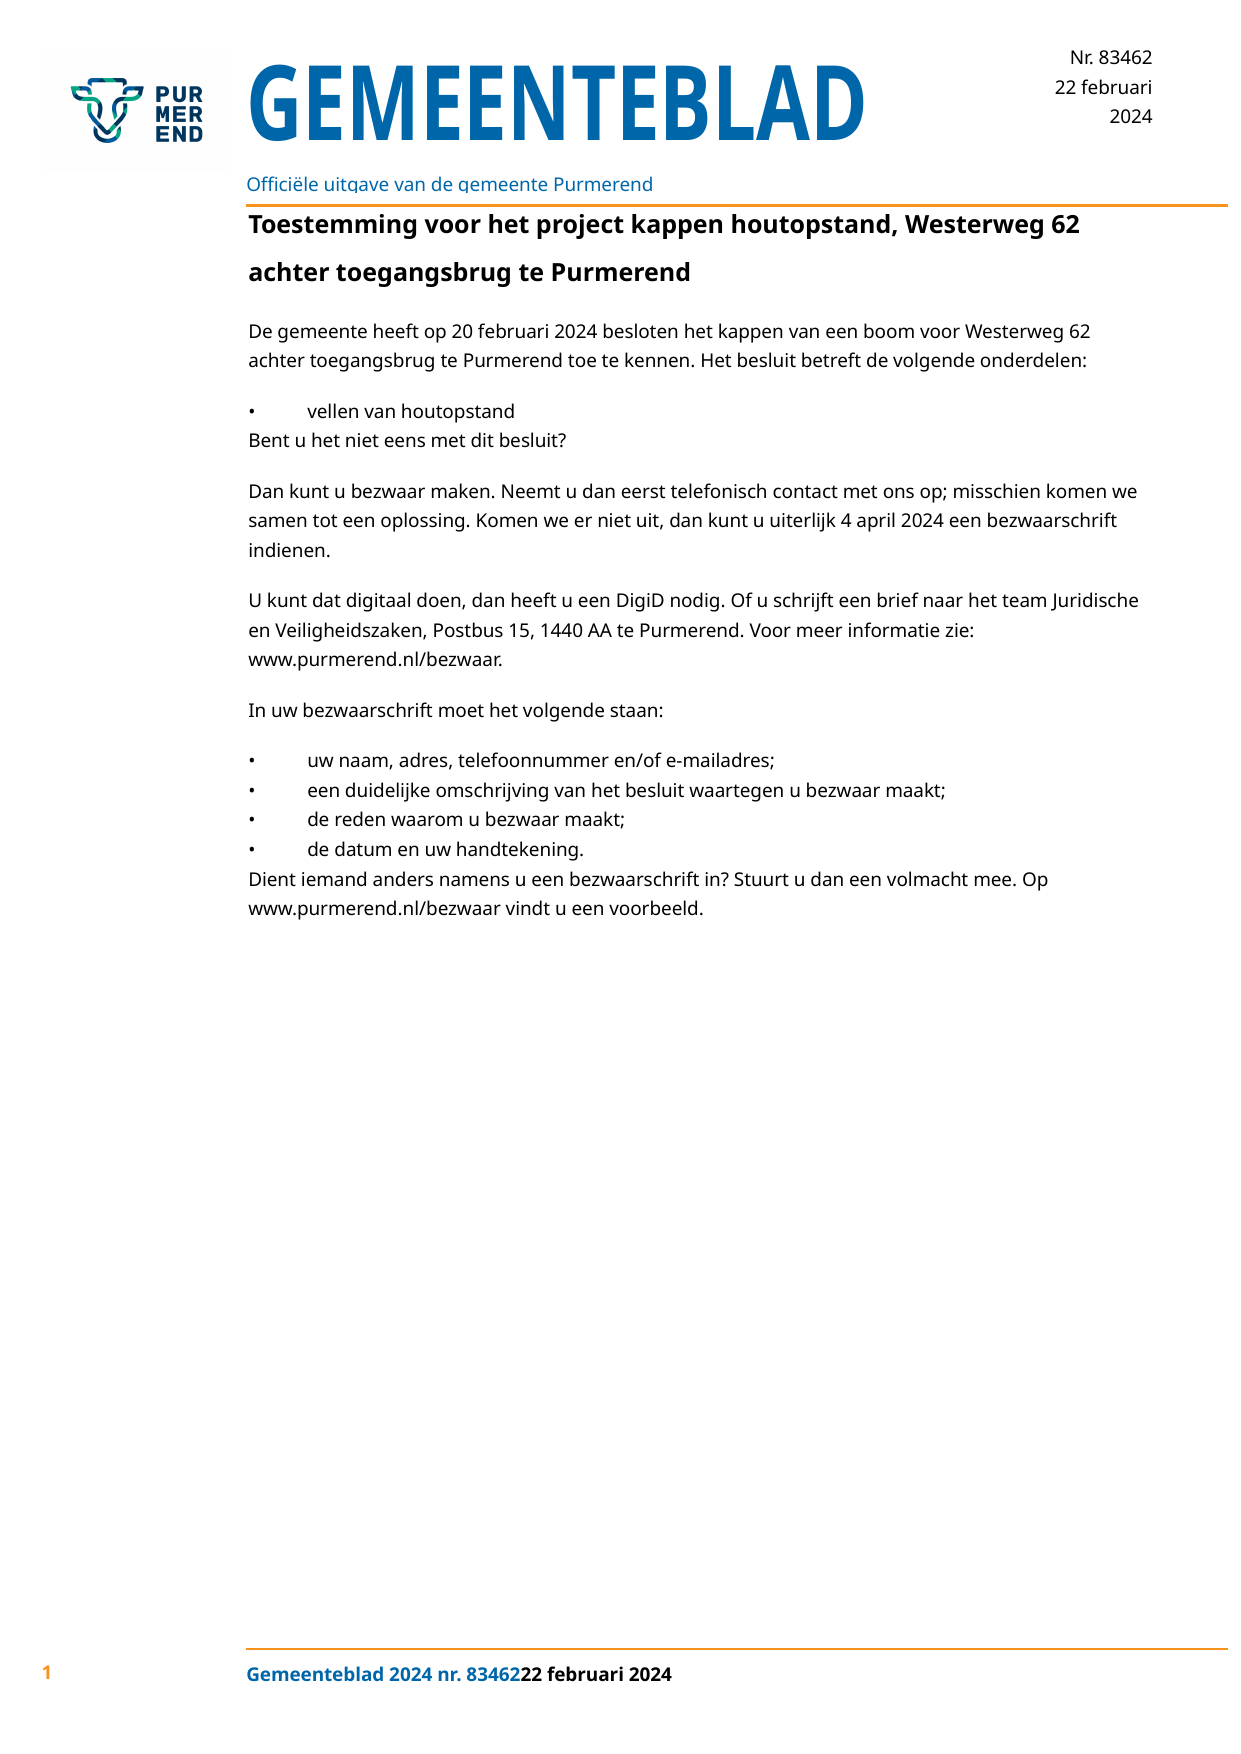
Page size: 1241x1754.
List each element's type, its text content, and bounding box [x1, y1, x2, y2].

text U kunt dat digitaal doen, dan heeft u een DigiD nodig. Of u schrijft een brief naar het team Juridische en Veiligheidszaken, Postbus 15, 1440 AA te Purmerend. Voor meer informatie zie: www.purmerend.nl/bezwaar. [248, 587, 1152, 672]
picture [41, 47, 231, 172]
text Dient iemand anders namens u een bezwaarschrift in? Stuurt u dan een volmacht mee. Op www.purmerend.nl/bezwaar vindt u een voorbeeld. [248, 866, 1152, 921]
list vellen van houtopstand [248, 398, 1152, 424]
text In uw bezwaarschrift moet het volgende staan: [248, 697, 1152, 723]
text Dan kunt u bezwaar maken. Neemt u dan eerst telefonisch contact met ons op; misschien komen we samen tot een oplossing. Komen we er niet uit, dan kunt u uiterlijk 4 april 2024 een bezwaarschrift indienen. [248, 478, 1152, 563]
text De gemeente heeft op 20 februari 2024 besloten het kappen van een boom voor Westerweg 62 achter toegangsbrug te Purmerend toe te kennen. Het besluit betreft de volgende onderdelen: [248, 318, 1152, 373]
list een duidelijke omschrijving van het besluit waartegen u bezwaar maakt; [248, 777, 1152, 803]
list uw naam, adres, telefoonnummer en/of e-mailadres; [248, 747, 1152, 773]
text Toestemming voor het project kappen houtopstand, Westerweg 62 achter toegangsbrug te Purmerend [248, 207, 1152, 288]
list de datum en uw handtekening. [248, 836, 1152, 862]
list de reden waarom u bezwaar maakt; [248, 807, 1152, 832]
text Bent u het niet eens met dit besluit? [248, 427, 1152, 453]
